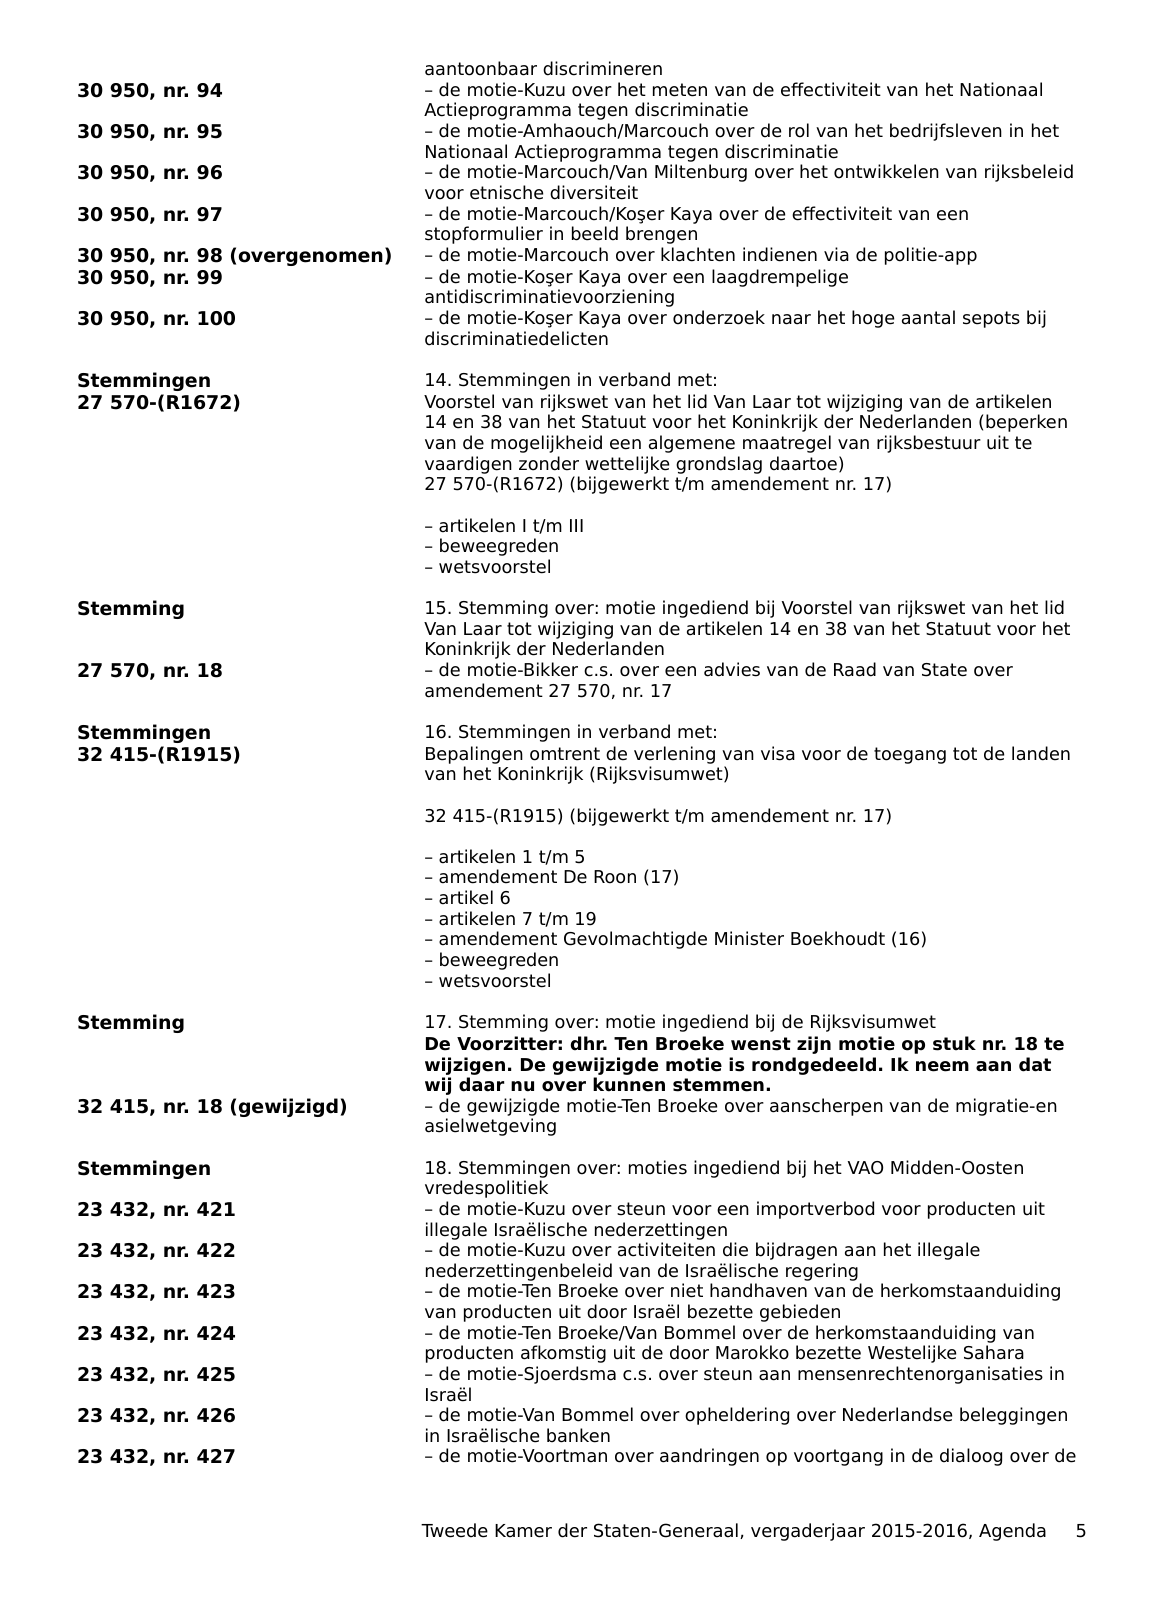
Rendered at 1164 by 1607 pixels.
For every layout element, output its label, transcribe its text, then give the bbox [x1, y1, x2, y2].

table_cell – de motie-Kuzu over het meten van de effectiviteit van het Nationaal Actieprogramma tegen discriminatie [418, 80, 1087, 121]
table_cell 30 950, nr. 96 [77, 162, 401, 203]
table_cell [401, 1137, 418, 1158]
table_cell – de motie-Koşer Kaya over onderzoek naar het hoge aantal sepots bij discriminatiedelicten [418, 308, 1087, 349]
table_cell – de motie-Ten Broeke over niet handhaven van de herkomstaanduiding van producten uit door Israël bezette gebieden [418, 1281, 1087, 1323]
table_cell [77, 349, 401, 370]
table_cell [77, 950, 401, 971]
table_cell – de gewijzigde motie-Ten Broeke over aanscherpen van de migratie-en asielwetgeving [418, 1096, 1087, 1137]
table_cell Stemmingen [77, 370, 401, 392]
table_cell 14. Stemmingen in verband met: [418, 370, 1087, 392]
table_cell [401, 495, 418, 516]
table_cell [401, 971, 418, 991]
table_cell Stemming [77, 1012, 401, 1034]
table_cell 30 950, nr. 99 [77, 267, 401, 308]
table_cell – de motie-Marcouch over klachten indienen via de politie-app [418, 245, 1087, 267]
table_cell [401, 950, 418, 971]
table_cell 23 432, nr. 422 [77, 1240, 401, 1281]
table_cell 23 432, nr. 427 [77, 1446, 401, 1468]
table_cell 27 570-(R1672) [77, 392, 401, 474]
table_cell [401, 1199, 418, 1240]
table_cell – beweegreden [418, 950, 1087, 971]
table_cell [418, 349, 1087, 370]
table_cell 30 950, nr. 98 (overgenomen) [77, 245, 401, 267]
table_cell [401, 868, 418, 888]
table_cell 15. Stemming over: motie ingediend bij Voorstel van rijkswet van het lid Van Laar tot wijziging van de artikelen 14 en 38 van het Statuut voor het Koninkrijk der Nederlanden [418, 598, 1087, 660]
table_cell [418, 991, 1087, 1012]
table_cell – de motie-Marcouch/Van Miltenburg over het ontwikkelen van rijksbeleid voor etnische diversiteit [418, 162, 1087, 203]
table_cell [418, 826, 1087, 847]
table_cell – artikel 6 [418, 888, 1087, 909]
table_cell [401, 392, 418, 474]
table_cell [401, 744, 418, 785]
table_cell – de motie-Kuzu over steun voor een importverbod voor producten uit illegale Israëlische nederzettingen [418, 1199, 1087, 1240]
table_cell [418, 785, 1087, 806]
table_cell [77, 826, 401, 847]
table_cell [77, 785, 401, 806]
table_cell 23 432, nr. 426 [77, 1405, 401, 1446]
table_cell [77, 474, 401, 495]
table_cell Bepalingen omtrent de verlening van visa voor de toegang tot de landen van het Koninkrijk (Rijksvisumwet) [418, 744, 1087, 785]
table_cell [401, 474, 418, 495]
table_cell 27 570, nr. 18 [77, 660, 401, 701]
table_cell [401, 826, 418, 847]
table_cell 32 415-(R1915) (bijgewerkt t/m amendement nr. 17) [418, 806, 1087, 826]
table_cell [401, 557, 418, 577]
table_cell [401, 1364, 418, 1405]
table_cell [401, 929, 418, 950]
table_cell [401, 909, 418, 929]
table_cell – artikelen I t/m III [418, 516, 1087, 536]
table_cell [77, 557, 401, 577]
table_cell [401, 806, 418, 826]
table_cell [77, 909, 401, 929]
table_cell [401, 991, 418, 1012]
table_cell [401, 1096, 418, 1137]
table_cell [77, 59, 401, 80]
table_cell 32 415, nr. 18 (gewijzigd) [77, 1096, 401, 1137]
table_cell [418, 1137, 1087, 1158]
table_cell [401, 1446, 418, 1468]
table_cell [401, 701, 418, 722]
table_cell [401, 722, 418, 744]
table_cell [401, 1240, 418, 1281]
table_cell [401, 59, 418, 80]
table_cell [401, 598, 418, 660]
table_cell [77, 1034, 401, 1096]
table_cell [401, 349, 418, 370]
table_cell – wetsvoorstel [418, 557, 1087, 577]
table_cell 30 950, nr. 95 [77, 121, 401, 162]
table_cell [77, 495, 401, 516]
table_cell 23 432, nr. 423 [77, 1281, 401, 1323]
table_cell Stemmingen [77, 722, 401, 744]
table_cell – artikelen 1 t/m 5 [418, 847, 1087, 867]
table_cell [77, 847, 401, 867]
table_cell – artikelen 7 t/m 19 [418, 909, 1087, 929]
table_cell 30 950, nr. 97 [77, 204, 401, 245]
table_cell – amendement De Roon (17) [418, 868, 1087, 888]
table_cell [77, 888, 401, 909]
table_cell [77, 578, 401, 598]
table_cell [77, 1137, 401, 1158]
table_cell 27 570-(R1672) (bijgewerkt t/m amendement nr. 17) [418, 474, 1087, 495]
table_cell [401, 847, 418, 867]
table_cell [77, 536, 401, 557]
table_cell – de motie-Marcouch/Koşer Kaya over de effectiviteit van een stopformulier in beeld brengen [418, 204, 1087, 245]
table_cell aantoonbaar discrimineren [418, 59, 1087, 80]
table_cell [77, 929, 401, 950]
table_cell – de motie-Ten Broeke/Van Bommel over de herkomstaanduiding van producten afkomstig uit de door Marokko bezette Westelijke Sahara [418, 1323, 1087, 1364]
table_cell [401, 80, 418, 121]
table_cell 23 432, nr. 421 [77, 1199, 401, 1240]
table_cell – de motie-Voortman over aandringen op voortgang in de dialoog over de [418, 1446, 1087, 1468]
table_cell – amendement Gevolmachtigde Minister Boekhoudt (16) [418, 929, 1087, 950]
table_cell [401, 121, 418, 162]
table_cell – de motie-Koşer Kaya over een laagdrempelige antidiscriminatievoorziening [418, 267, 1087, 308]
table_cell [401, 516, 418, 536]
table_cell 17. Stemming over: motie ingediend bij de Rijksvisumwet [418, 1012, 1087, 1034]
table_cell Stemming [77, 598, 401, 660]
table_cell [418, 701, 1087, 722]
table_cell [401, 1158, 418, 1199]
table_cell [401, 1323, 418, 1364]
table_cell [401, 370, 418, 392]
table_cell [401, 204, 418, 245]
table_cell [77, 868, 401, 888]
table_cell [77, 971, 401, 991]
table_cell [401, 1012, 418, 1034]
table_cell 23 432, nr. 425 [77, 1364, 401, 1405]
table_cell – de motie-Bikker c.s. over een advies van de Raad van State over amendement 27 570, nr. 17 [418, 660, 1087, 701]
table_cell De Voorzitter: dhr. Ten Broeke wenst zijn motie op stuk nr. 18 te wijzigen. De gewijzigde motie is rondgedeeld. Ik neem aan dat wij daar nu over kunnen stemmen. [418, 1034, 1087, 1096]
table_cell [401, 888, 418, 909]
table_cell 30 950, nr. 100 [77, 308, 401, 349]
table_cell 30 950, nr. 94 [77, 80, 401, 121]
table_cell [418, 578, 1087, 598]
table_cell 18. Stemmingen over: moties ingediend bij het VAO Midden-Oosten vredespolitiek [418, 1158, 1087, 1199]
table_cell [401, 245, 418, 267]
table_cell [401, 267, 418, 308]
table_cell [401, 536, 418, 557]
table_cell [77, 991, 401, 1012]
table_cell [401, 308, 418, 349]
table_cell – de motie-Amhaouch/Marcouch over de rol van het bedrijfsleven in het Nationaal Actieprogramma tegen discriminatie [418, 121, 1087, 162]
table_cell [77, 516, 401, 536]
table_cell 23 432, nr. 424 [77, 1323, 401, 1364]
table_cell [401, 1034, 418, 1096]
table_cell Voorstel van rijkswet van het lid Van Laar tot wijziging van de artikelen 14 en 38 van het Statuut voor het Koninkrijk der Nederlanden (beperken van de mogelijkheid een algemene maatregel van rijksbestuur uit te vaardigen zonder wettelijke grondslag daartoe) [418, 392, 1087, 474]
table_cell 32 415-(R1915) [77, 744, 401, 785]
table_cell [77, 806, 401, 826]
table_cell [401, 785, 418, 806]
table_cell [401, 660, 418, 701]
table_cell [401, 1405, 418, 1446]
table_cell – beweegreden [418, 536, 1087, 557]
table_cell – de motie-Sjoerdsma c.s. over steun aan mensenrechtenorganisaties in Israël [418, 1364, 1087, 1405]
table_cell [401, 162, 418, 203]
table_cell – de motie-Van Bommel over opheldering over Nederlandse beleggingen in Israëlische banken [418, 1405, 1087, 1446]
table_cell [418, 495, 1087, 516]
table_cell [401, 578, 418, 598]
table_cell – wetsvoorstel [418, 971, 1087, 991]
table_cell – de motie-Kuzu over activiteiten die bijdragen aan het illegale nederzettingenbeleid van de Israëlische regering [418, 1240, 1087, 1281]
table_cell [77, 701, 401, 722]
table_cell Stemmingen [77, 1158, 401, 1199]
table_cell [401, 1281, 418, 1323]
table_cell 16. Stemmingen in verband met: [418, 722, 1087, 744]
